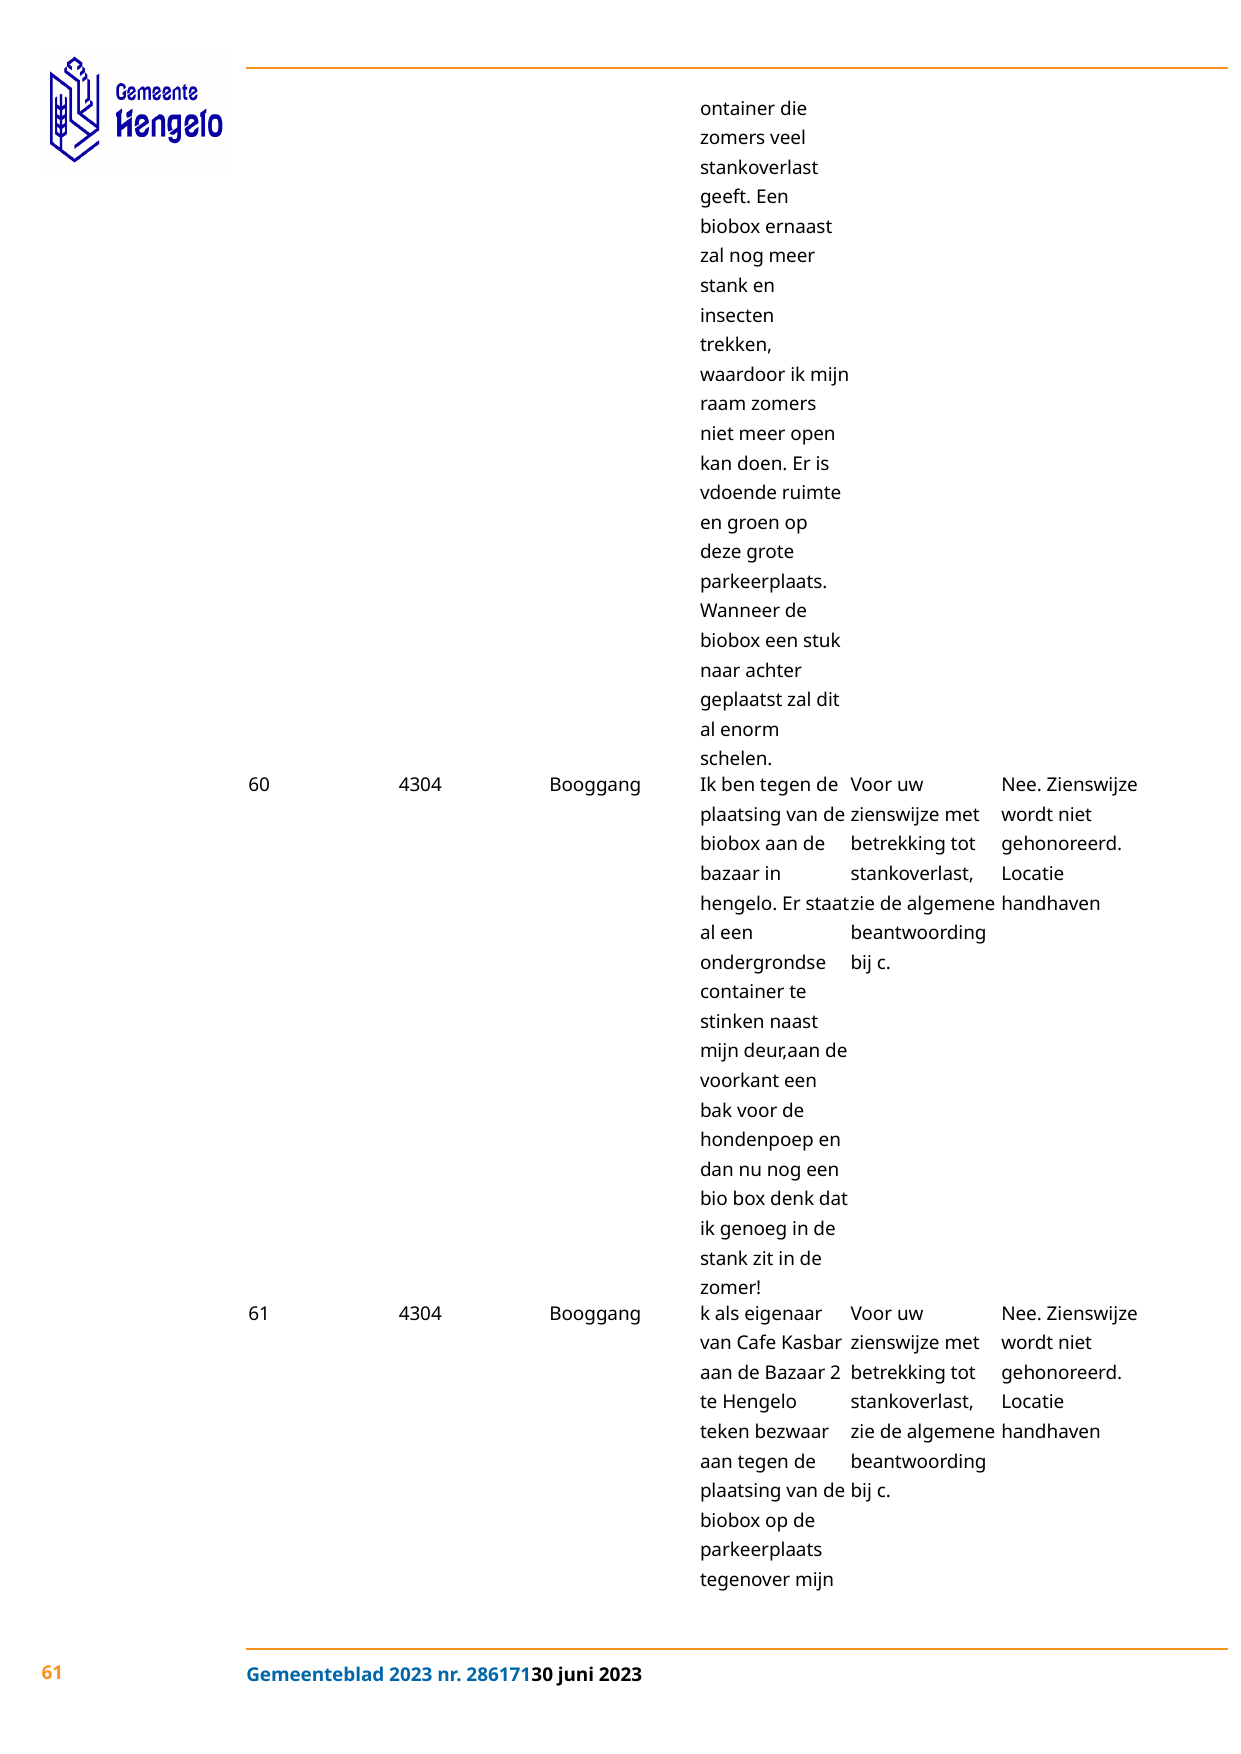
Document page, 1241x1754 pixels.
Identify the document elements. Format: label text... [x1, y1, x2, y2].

picture [41, 47, 231, 172]
table_cell Booggang [549, 771, 700, 1300]
table_cell [549, 95, 700, 771]
table_cell 4304 [399, 771, 549, 1300]
table_cell Voor uw zienswijze met betrekking tot stankoverlast, zie de algemene beantwoording bij c. [850, 1300, 1001, 1592]
table_cell [850, 95, 1001, 771]
table_cell 60 [248, 771, 398, 1300]
table_cell Ik ben tegen de plaatsing van de biobox aan de bazaar in hengelo. Er staat al een ondergrondse container te stinken naast mijn deur,aan de voorkant een bak voor de hondenpoep en dan nu nog een bio box denk dat ik genoeg in de stank zit in de zomer! [700, 771, 850, 1300]
table_cell [248, 95, 398, 771]
table_cell 61 [248, 1300, 398, 1592]
table_cell [1001, 95, 1152, 771]
table_cell Nee. Zienswijze wordt niet gehonoreerd. Locatie handhaven [1001, 1300, 1152, 1592]
table_cell k als eigenaar van Cafe Kasbar aan de Bazaar 2 te Hengelo teken bezwaar aan tegen de plaatsing van de biobox op de parkeerplaats tegenover mijn [700, 1300, 850, 1592]
table_cell ontainer die zomers veel stankoverlast geeft. Een biobox ernaast zal nog meer stank en insecten trekken, waardoor ik mijn raam zomers niet meer open kan doen. Er is vdoende ruimte en groen op deze grote parkeerplaats. Wanneer de biobox een stuk naar achter geplaatst zal dit al enorm schelen. [700, 95, 850, 771]
table_cell [399, 95, 549, 771]
table_cell 4304 [399, 1300, 549, 1592]
table_cell Booggang [549, 1300, 700, 1592]
table_cell Voor uw zienswijze met betrekking tot stankoverlast, zie de algemene beantwoording bij c. [850, 771, 1001, 1300]
table_cell Nee. Zienswijze wordt niet gehonoreerd. Locatie handhaven [1001, 771, 1152, 1300]
